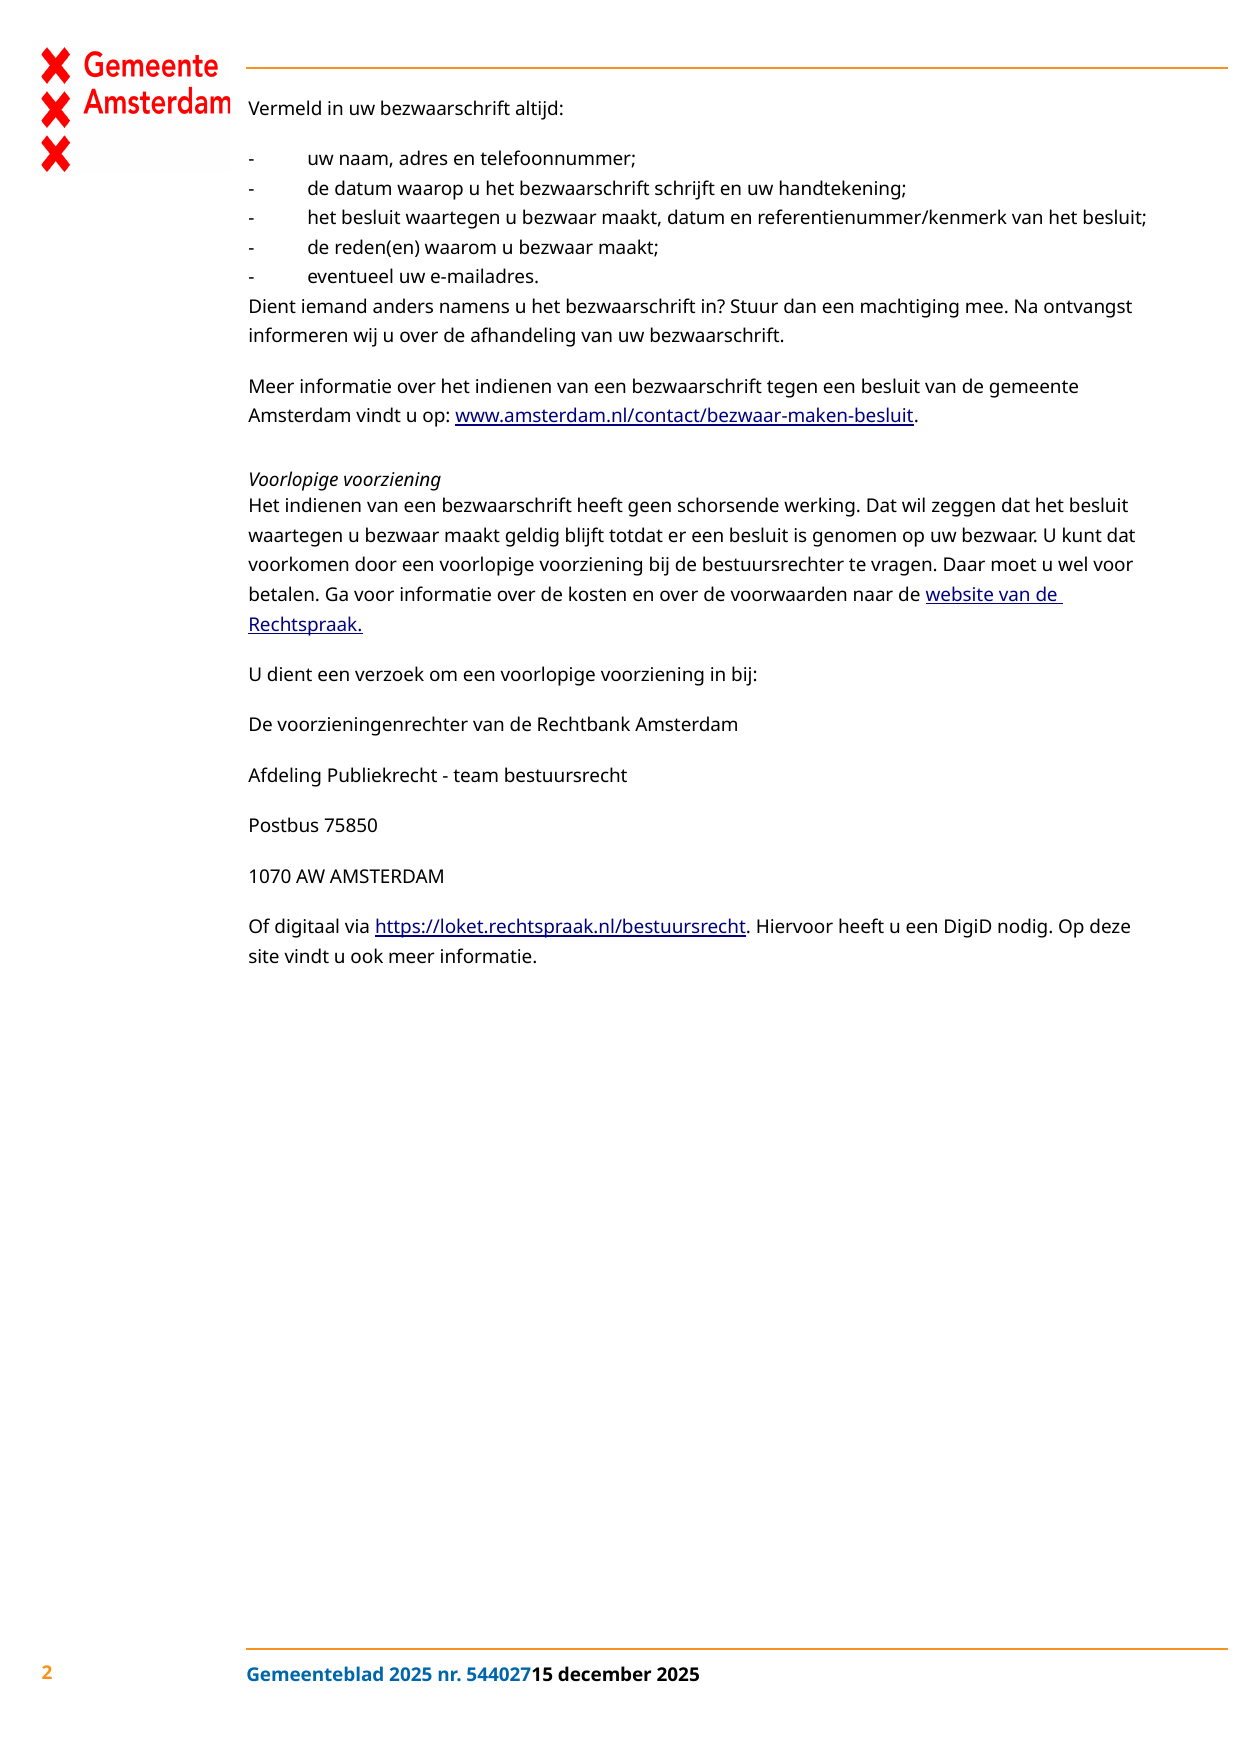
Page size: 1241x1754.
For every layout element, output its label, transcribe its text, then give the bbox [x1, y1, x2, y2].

text Het indienen van een bezwaarschrift heeft geen schorsende werking. Dat wil zeggen dat het besluit waartegen u bezwaar maakt geldig blijft totdat er een besluit is genomen op uw bezwaar. U kunt dat voorkomen door een voorlopige voorziening bij de bestuursrechter te vragen. Daar moet u wel voor betalen. Ga voor informatie over de kosten en over de voorwaarden naar de website van de Rechtspraak. [248, 492, 1152, 636]
text Of digitaal via https://loket.rechtspraak.nl/bestuursrecht. Hiervoor heeft u een DigiD nodig. Op deze site vindt u ook meer informatie. [248, 913, 1152, 968]
list uw naam, adres en telefoonnummer; [248, 145, 1152, 171]
picture [41, 47, 231, 172]
text Afdeling Publiekrecht - team bestuursrecht [248, 762, 1152, 788]
text Meer informatie over het indienen van een bezwaarschrift tegen een besluit van de gemeente Amsterdam vindt u op: www.amsterdam.nl/contact/bezwaar-maken-besluit. [248, 373, 1152, 428]
list het besluit waartegen u bezwaar maakt, datum en referentienummer/kenmerk van het besluit; [248, 204, 1152, 230]
text U dient een verzoek om een voorlopige voorziening in bij: [248, 661, 1152, 687]
list de reden(en) waarom u bezwaar maakt; [248, 234, 1152, 260]
text Dient iemand anders namens u het bezwaarschrift in? Stuur dan een machtiging mee. Na ontvangst informeren wij u over de afhandeling van uw bezwaarschrift. [248, 293, 1152, 348]
text De voorzieningenrechter van de Rechtbank Amsterdam [248, 712, 1152, 737]
text Vermeld in uw bezwaarschrift altijd: [248, 95, 1152, 121]
text Postbus 75850 [248, 812, 1152, 838]
list de datum waarop u het bezwaarschrift schrijft en uw handtekening; [248, 175, 1152, 201]
list eventueel uw e-mailadres. [248, 263, 1152, 289]
text 1070 AW AMSTERDAM [248, 863, 1152, 888]
text Voorlopige voorziening [248, 467, 1152, 492]
